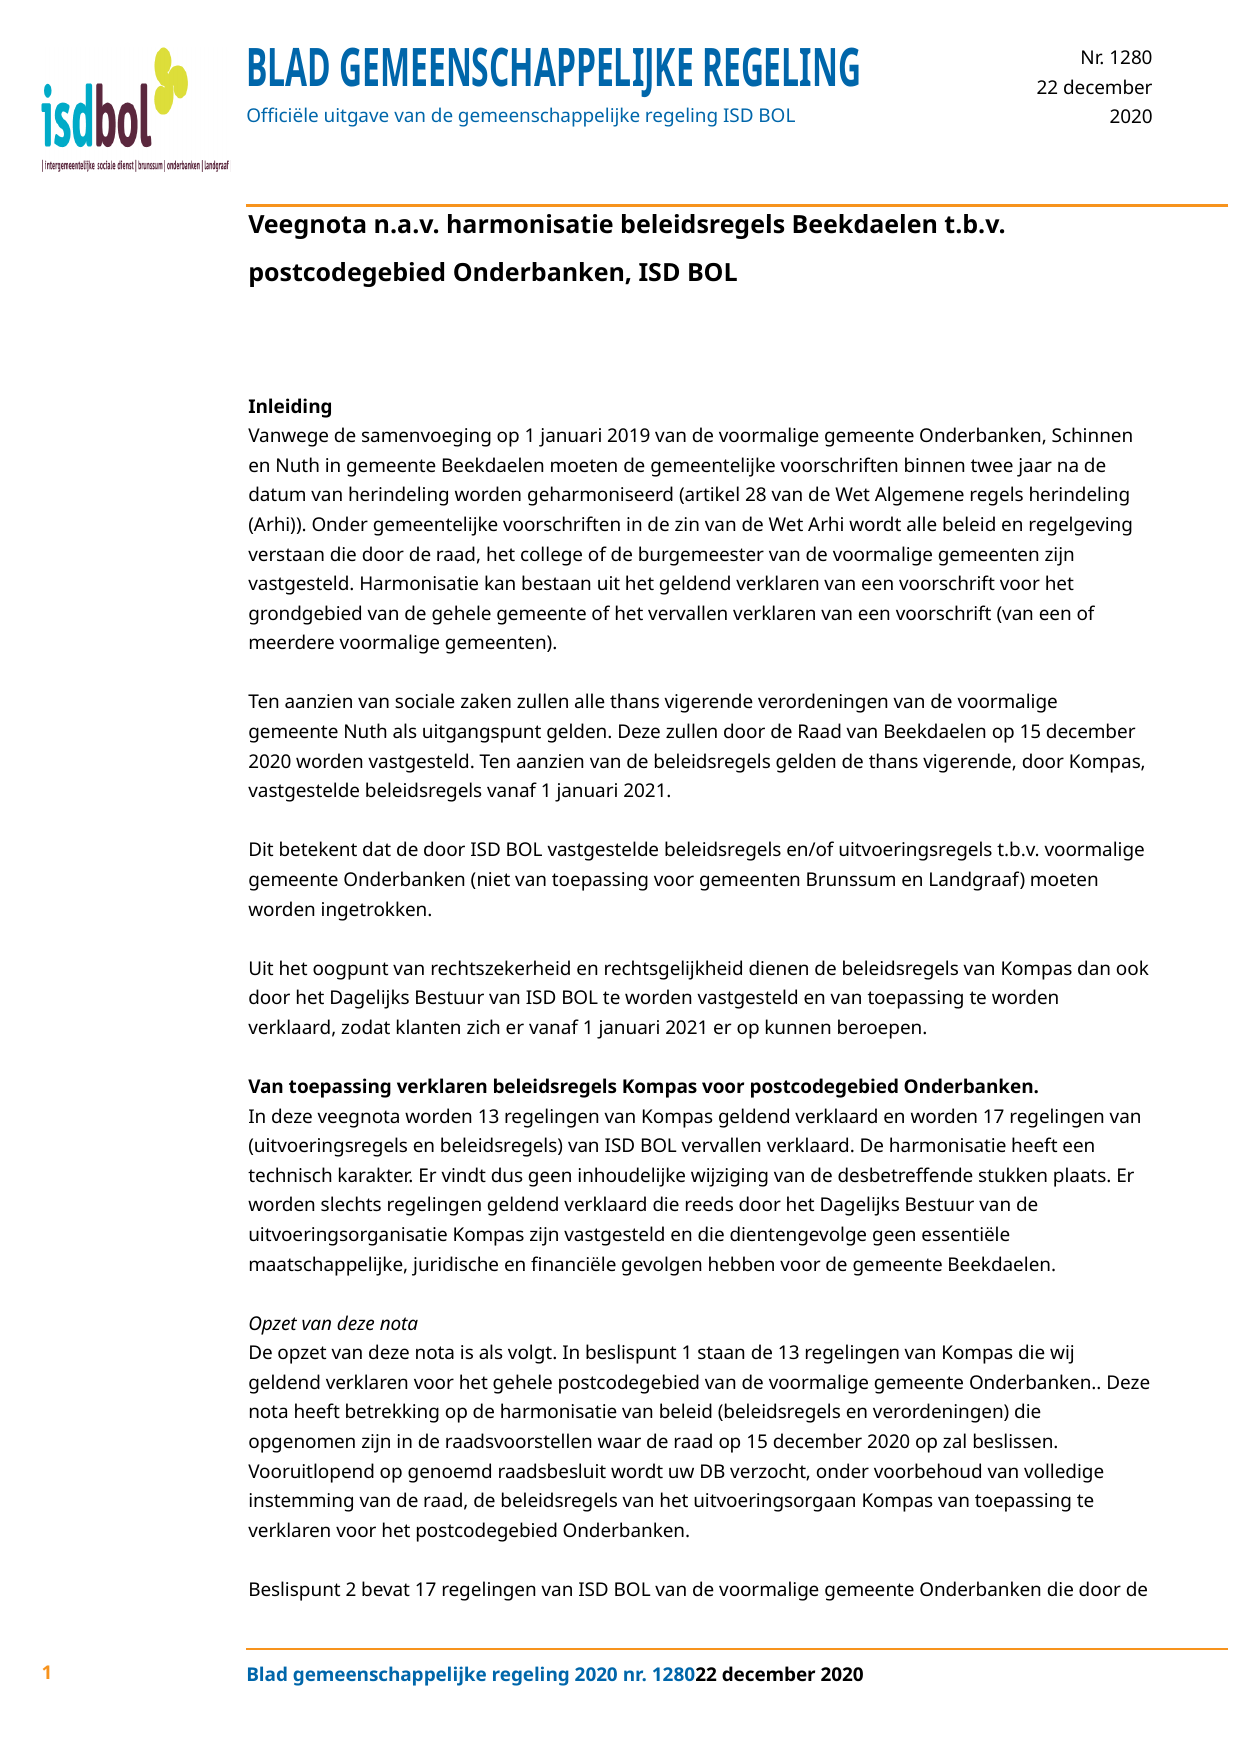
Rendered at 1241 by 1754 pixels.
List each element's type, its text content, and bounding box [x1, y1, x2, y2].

text Uit het oogpunt van rechtszekerheid en rechtsgelijkheid dienen de beleidsregels van Kompas dan ook door het Dagelijks Bestuur van ISD BOL te worden vastgesteld en van toepassing te worden verklaard, zodat klanten zich er vanaf 1 januari 2021 er op kunnen beroepen. [248, 955, 1152, 1040]
text Beslispunt 2 bevat 17 regelingen van ISD BOL van de voormalige gemeente Onderbanken die door de [248, 1576, 1152, 1602]
text Vanwege de samenvoeging op 1 januari 2019 van de voormalige gemeente Onderbanken, Schinnen en Nuth in gemeente Beekdaelen moeten de gemeentelijke voorschriften binnen twee jaar na de datum van herindeling worden geharmoniseerd (artikel 28 van de Wet Algemene regels herindeling (Arhi)). Onder gemeentelijke voorschriften in de zin van de Wet Arhi wordt alle beleid en regelgeving verstaan die door de raad, het college of de burgemeester van de voormalige gemeenten zijn vastgesteld. Harmonisatie kan bestaan uit het geldend verklaren van een voorschrift voor het grondgebied van de gehele gemeente of het vervallen verklaren van een voorschrift (van een of meerdere voormalige gemeenten). [248, 422, 1152, 655]
text Dit betekent dat de door ISD BOL vastgestelde beleidsregels en/of uitvoeringsregels t.b.v. voormalige gemeente Onderbanken (niet van toepassing voor gemeenten Brunssum en Landgraaf) moeten worden ingetrokken. [248, 837, 1152, 922]
text In deze veegnota worden 13 regelingen van Kompas geldend verklaard en worden 17 regelingen van (uitvoeringsregels en beleidsregels) van ISD BOL vervallen verklaard. De harmonisatie heeft een technisch karakter. Er vindt dus geen inhoudelijke wijziging van de desbetreffende stukken plaats. Er worden slechts regelingen geldend verklaard die reeds door het Dagelijks Bestuur van de uitvoeringsorganisatie Kompas zijn vastgesteld en die dientengevolge geen essentiële maatschappelijke, juridische en financiële gevolgen hebben voor de gemeente Beekdaelen. [248, 1103, 1152, 1277]
text Van toepassing verklaren beleidsregels Kompas voor postcodegebied Onderbanken. [248, 1073, 1152, 1099]
text Veegnota n.a.v. harmonisatie beleidsregels Beekdaelen t.b.v. postcodegebied Onderbanken, ISD BOL [248, 207, 1152, 288]
text De opzet van deze nota is als volgt. In beslispunt 1 staan de 13 regelingen van Kompas die wij geldend verklaren voor het gehele postcodegebied van de voormalige gemeente Onderbanken.. Deze nota heeft betrekking op de harmonisatie van beleid (beleidsregels en verordeningen) die opgenomen zijn in de raadsvoorstellen waar de raad op 15 december 2020 op zal beslissen. Vooruitlopend op genoemd raadsbesluit wordt uw DB verzocht, onder voorbehoud van volledige instemming van de raad, de beleidsregels van het uitvoeringsorgaan Kompas van toepassing te verklaren voor het postcodegebied Onderbanken. [248, 1339, 1152, 1543]
text Inleiding [248, 393, 1152, 419]
picture [41, 47, 231, 172]
text Ten aanzien van sociale zaken zullen alle thans vigerende verordeningen van de voormalige gemeente Nuth als uitgangspunt gelden. Deze zullen door de Raad van Beekdaelen op 15 december 2020 worden vastgesteld. Ten aanzien van de beleidsregels gelden de thans vigerende, door Kompas, vastgestelde beleidsregels vanaf 1 januari 2021. [248, 689, 1152, 803]
text Opzet van deze nota [248, 1310, 1152, 1336]
